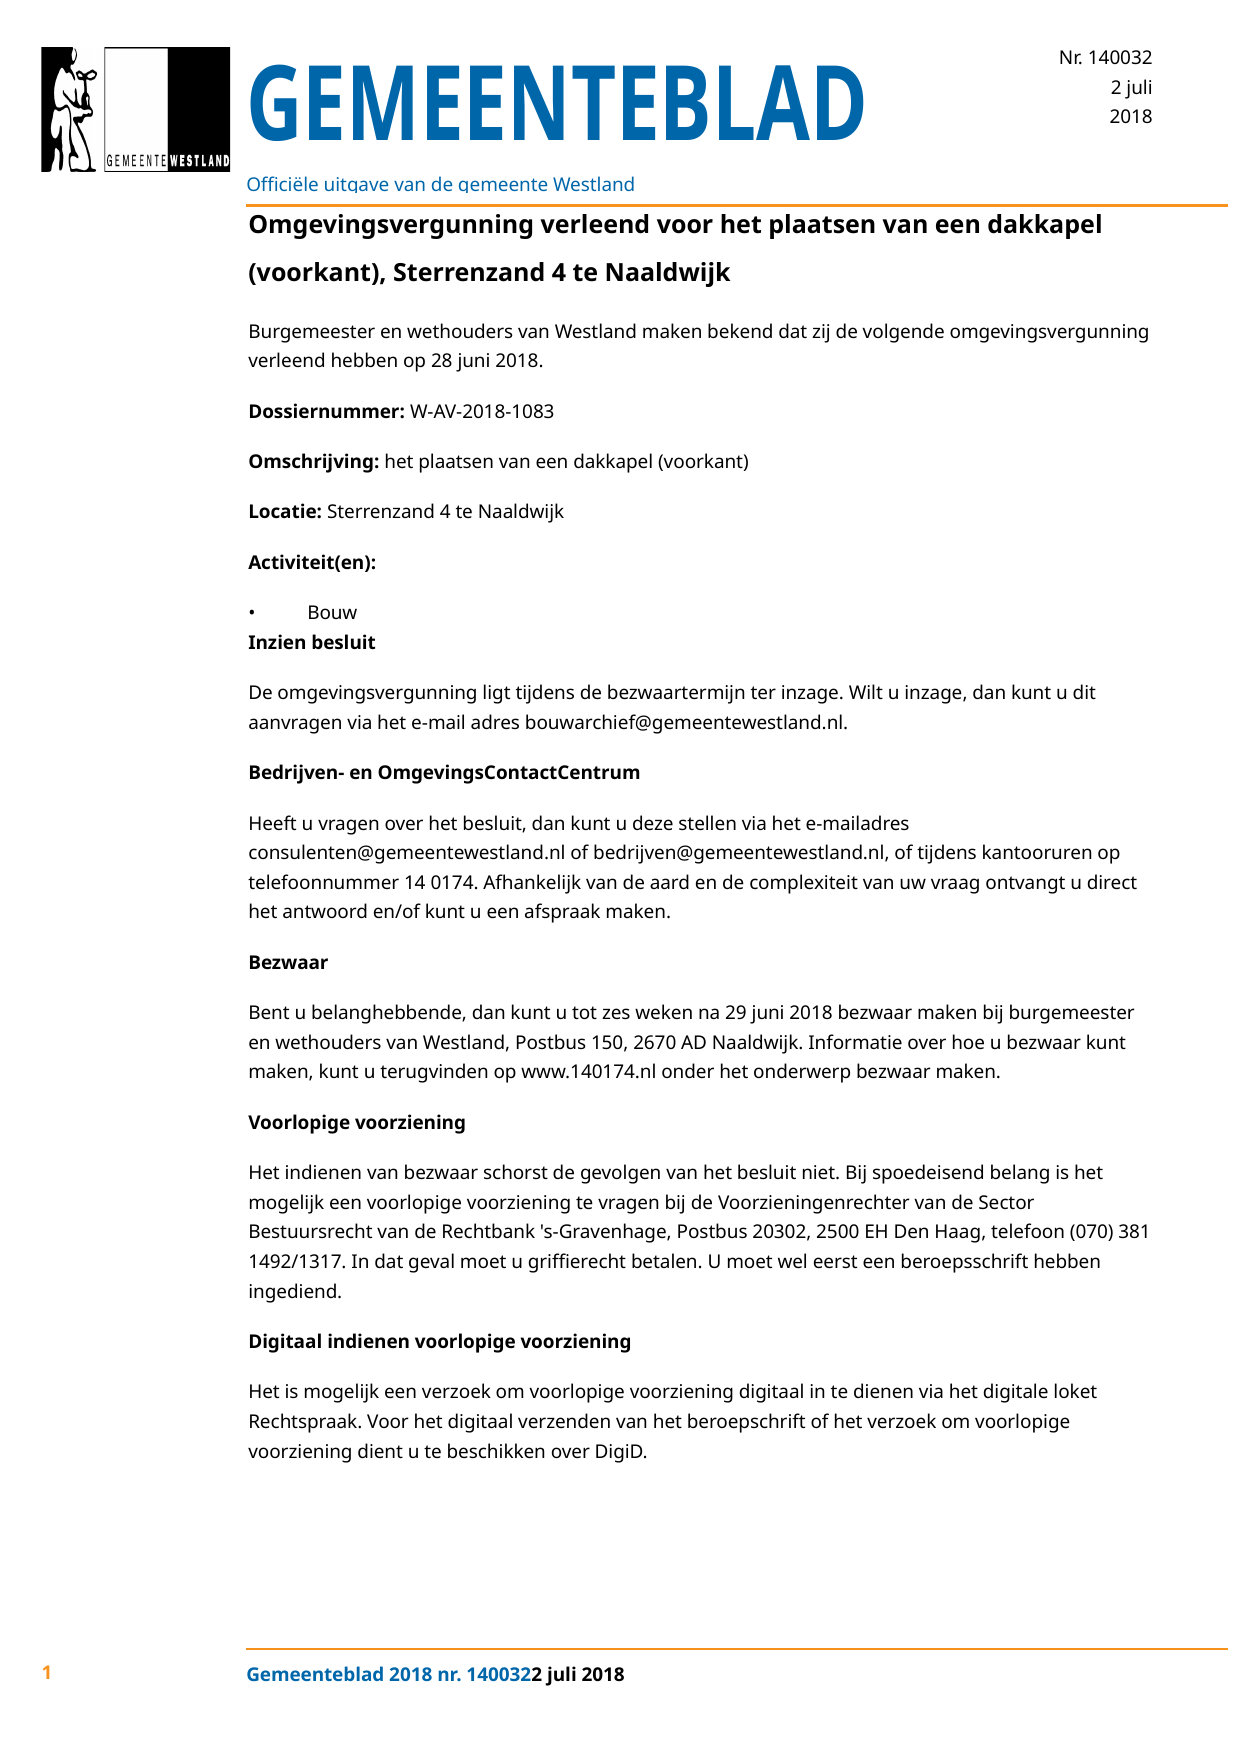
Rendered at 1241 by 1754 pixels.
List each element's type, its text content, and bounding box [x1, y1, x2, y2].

text Bedrijven- en OmgevingsContactCentrum [248, 759, 1152, 785]
text Het is mogelijk een verzoek om voorlopige voorziening digitaal in te dienen via het digitale loket Rechtspraak. Voor het digitaal verzenden van het beroepschrift of het verzoek om voorlopige voorziening dient u te beschikken over DigiD. [248, 1379, 1152, 1464]
text De omgevingsvergunning ligt tijdens de bezwaartermijn ter inzage. Wilt u inzage, dan kunt u dit aanvragen via het e-mail adres bouwarchief@gemeentewestland.nl. [248, 679, 1152, 735]
text Activiteit(en): [248, 549, 1152, 575]
text Bent u belanghebbende, dan kunt u tot zes weken na 29 juni 2018 bezwaar maken bij burgemeester en wethouders van Westland, Postbus 150, 2670 AD Naaldwijk. Informatie over hoe u bezwaar kunt maken, kunt u terugvinden op www.140174.nl onder het onderwerp bezwaar maken. [248, 999, 1152, 1084]
text Dossiernummer: W-AV-2018-1083 [248, 398, 1152, 424]
text Heeft u vragen over het besluit, dan kunt u deze stellen via het e-mailadres consulenten@gemeentewestland.nl of bedrijven@gemeentewestland.nl, of tijdens kantooruren op telefoonnummer 14 0174. Afhankelijk van de aard en de complexiteit van uw vraag ontvangt u direct het antwoord en/of kunt u een afspraak maken. [248, 810, 1152, 924]
text Omschrijving: het plaatsen van een dakkapel (voorkant) [248, 448, 1152, 474]
text Locatie: Sterrenzand 4 te Naaldwijk [248, 499, 1152, 524]
text Burgemeester en wethouders van Westland maken bekend dat zij de volgende omgevingsvergunning verleend hebben op 28 juni 2018. [248, 318, 1152, 373]
text Digitaal indienen voorlopige voorziening [248, 1328, 1152, 1354]
list Bouw [248, 599, 1152, 625]
text Bezwaar [248, 949, 1152, 975]
text Voorlopige voorziening [248, 1109, 1152, 1135]
picture [41, 47, 231, 172]
text Het indienen van bezwaar schorst de gevolgen van het besluit niet. Bij spoedeisend belang is het mogelijk een voorlopige voorziening te vragen bij de Voorzieningenrechter van de Sector Bestuursrecht van de Rechtbank 's-Gravenhage, Postbus 20302, 2500 EH Den Haag, telefoon (070) 381 1492/1317. In dat geval moet u griffierecht betalen. U moet wel eerst een beroepsschrift hebben ingediend. [248, 1159, 1152, 1304]
text Inzien besluit [248, 629, 1152, 655]
text Omgevingsvergunning verleend voor het plaatsen van een dakkapel (voorkant), Sterrenzand 4 te Naaldwijk [248, 207, 1152, 288]
